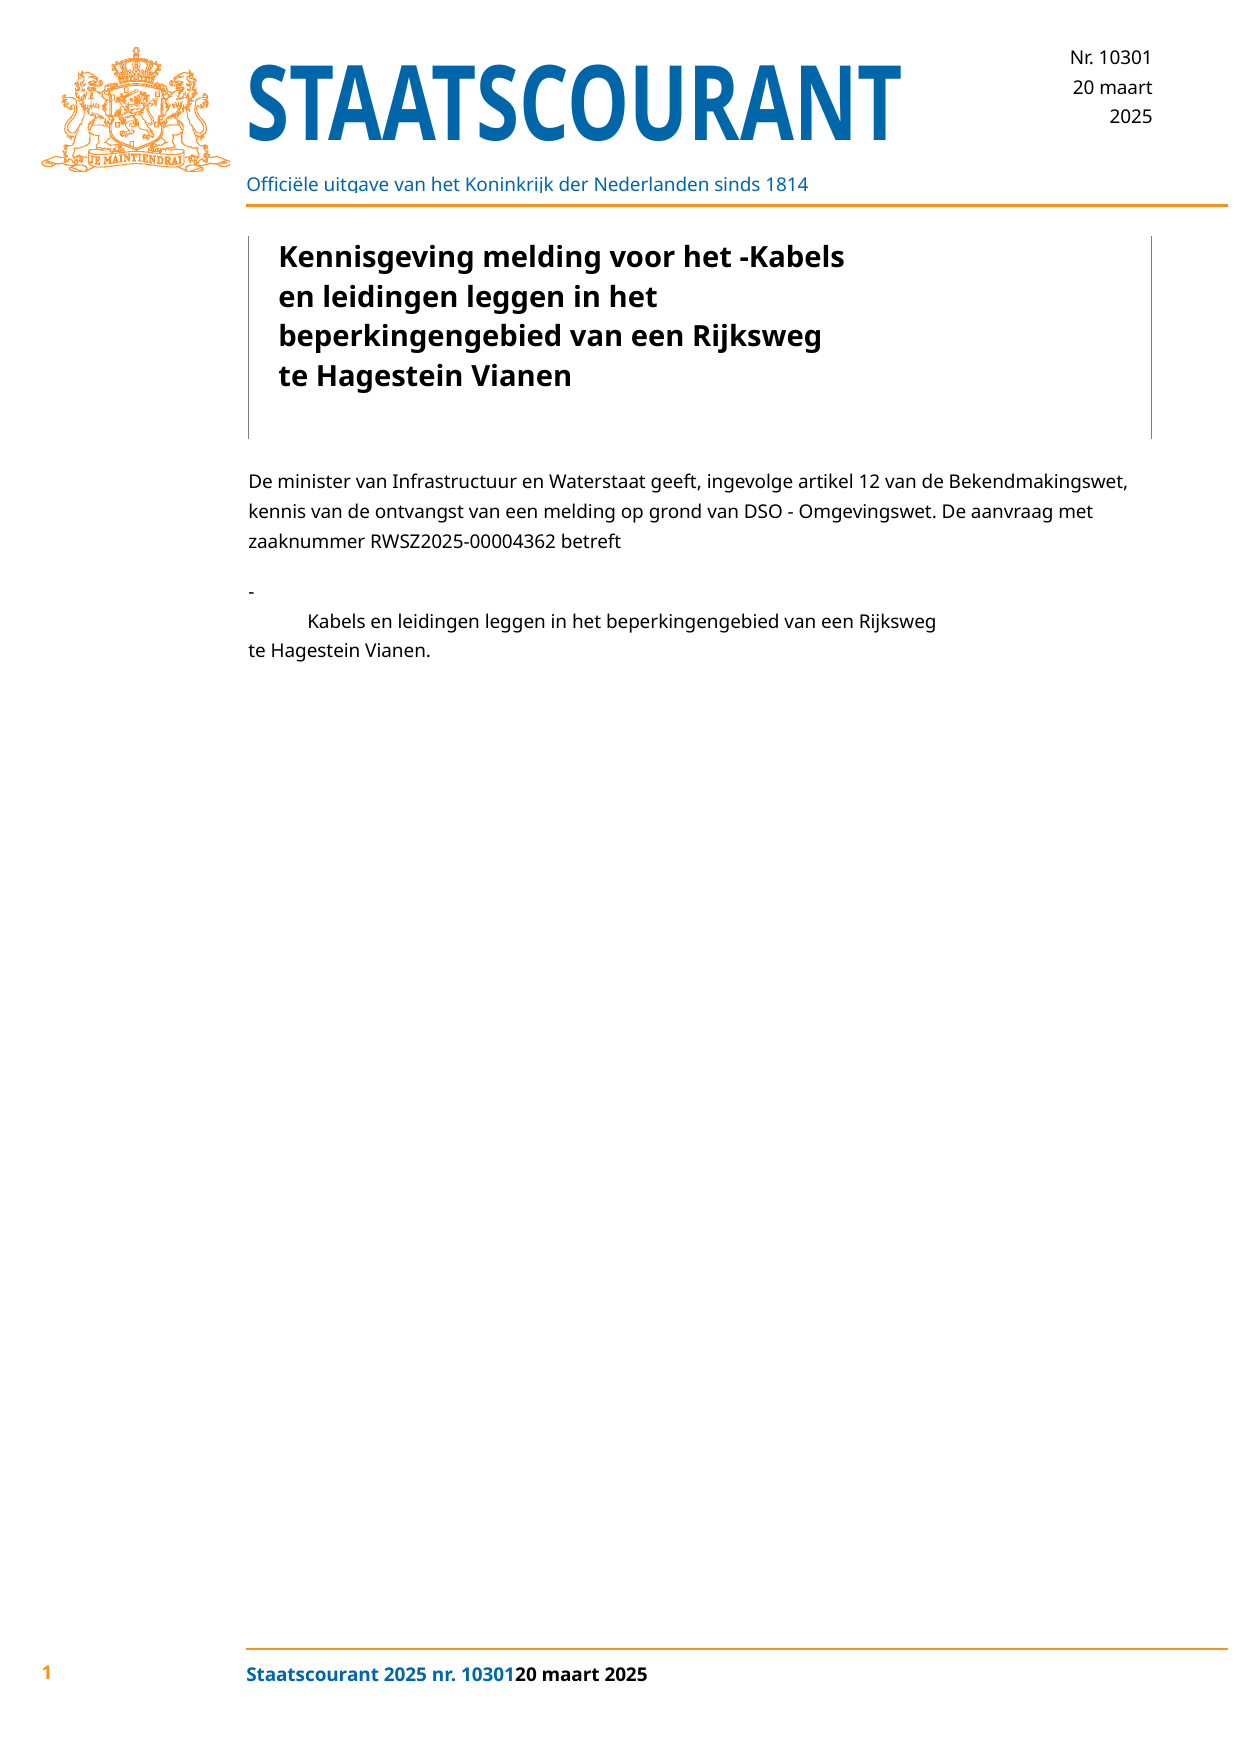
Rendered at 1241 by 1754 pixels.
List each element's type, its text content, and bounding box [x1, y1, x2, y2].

text De minister van Infrastructuur en Waterstaat geeft, ingevolge artikel 12 van de Bekendmakingswet, kennis van de ontvangst van een melding op grond van DSO - Omgevingswet. De aanvraag met zaaknummer RWSZ2025-00004362 betreft [248, 469, 1152, 553]
text te Hagestein Vianen. [248, 637, 1152, 663]
table_header Kennisgeving melding voor het -Kabels en leidingen leggen in het beperkingengebied van een Rijksweg te Hagestein Vianen [249, 236, 850, 439]
table_header [1090, 236, 1151, 413]
table_header [850, 236, 912, 413]
picture [912, 236, 1090, 414]
picture [41, 47, 231, 172]
list Kabels en leidingen leggen in het beperkingengebied van een Rijksweg [248, 608, 1152, 633]
table_header [850, 414, 1151, 439]
